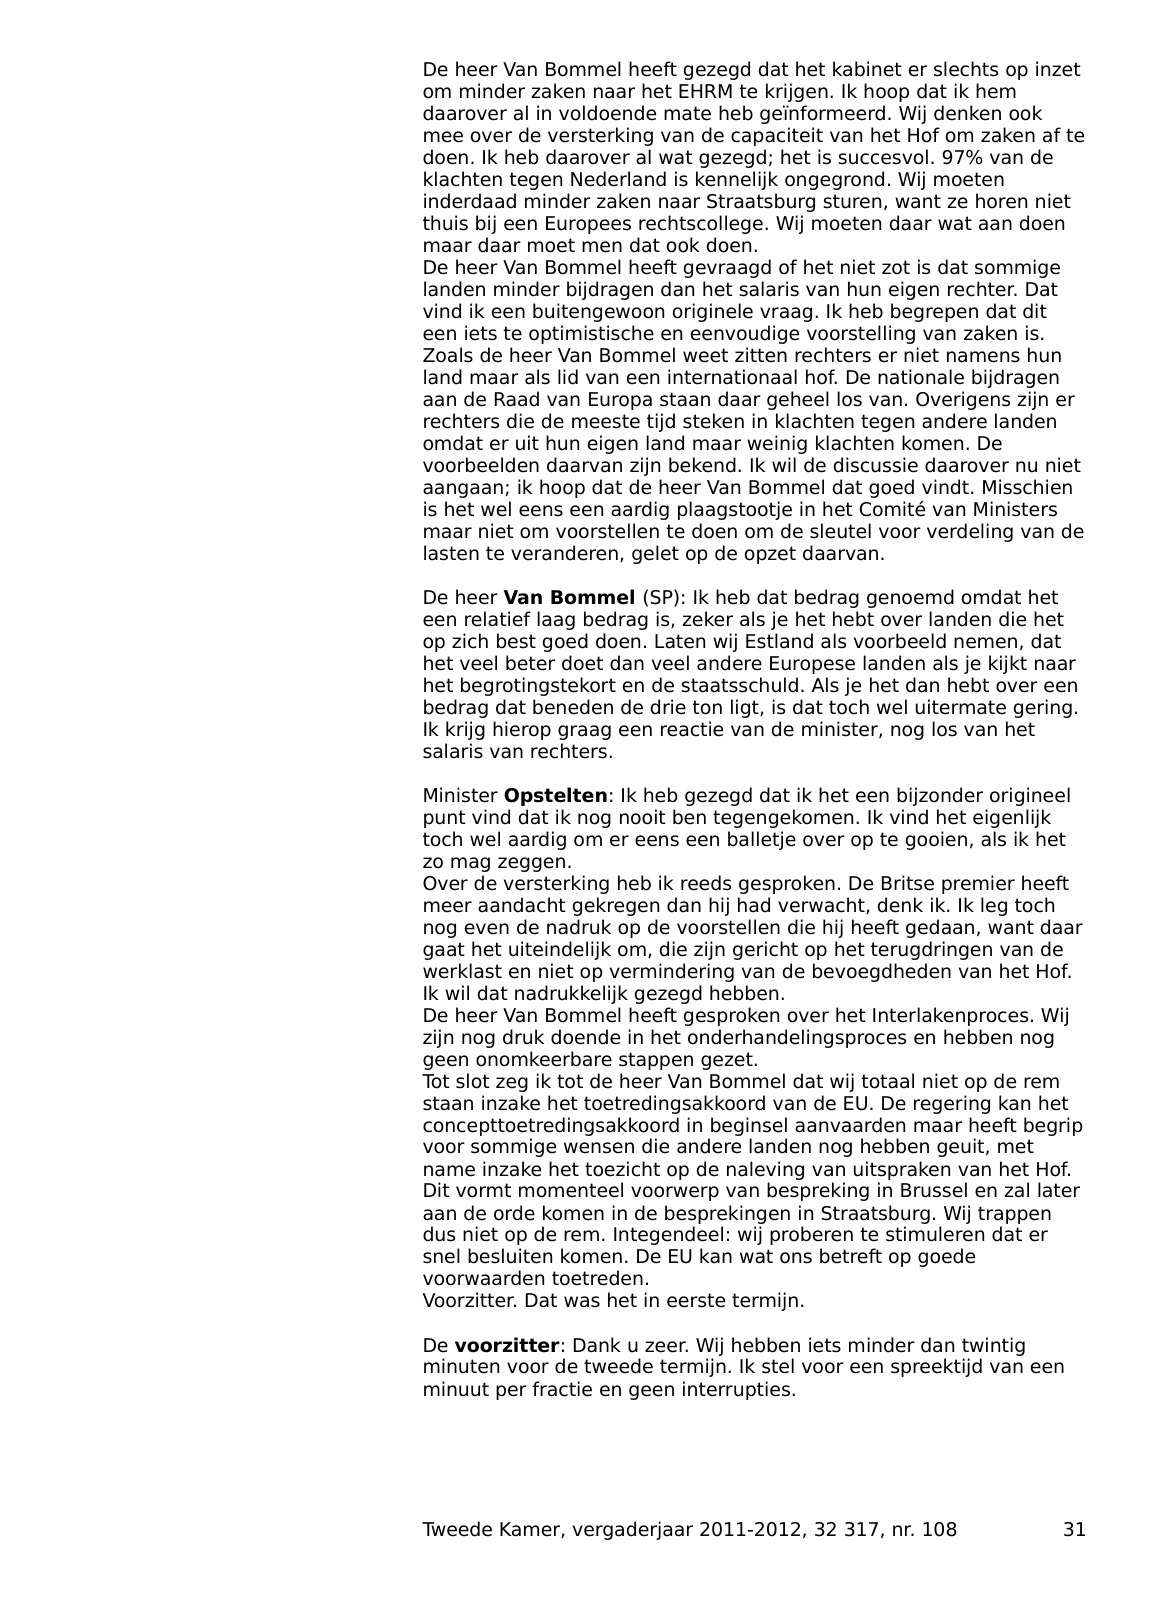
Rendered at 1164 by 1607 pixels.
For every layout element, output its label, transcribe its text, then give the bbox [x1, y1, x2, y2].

text De heer Van Bommel (SP): Ik heb dat bedrag genoemd omdat het een relatief laag bedrag is, zeker als je het hebt over landen die het op zich best goed doen. Laten wij Estland als voorbeeld nemen, dat het veel beter doet dan veel andere Europese landen als je kijkt naar het begrotingstekort en de staatsschuld. Als je het dan hebt over een bedrag dat beneden de drie ton ligt, is dat toch wel uitermate gering. Ik krijg hierop graag een reactie van de minister, nog los van het salaris van rechters. [422, 587, 1087, 763]
text Over de versterking heb ik reeds gesproken. De Britse premier heeft meer aandacht gekregen dan hij had verwacht, denk ik. Ik leg toch nog even de nadruk op de voorstellen die hij heeft gedaan, want daar gaat het uiteindelijk om, die zijn gericht op het terugdringen van de werklast en niet op vermindering van de bevoegdheden van het Hof. Ik wil dat nadrukkelijk gezegd hebben. [422, 873, 1087, 1004]
text De heer Van Bommel heeft gesproken over het Interlakenproces. Wij zijn nog druk doende in het onderhandelingsproces en hebben nog geen onomkeerbare stappen gezet. [422, 1004, 1087, 1071]
text Minister Opstelten: Ik heb gezegd dat ik het een bijzonder origineel punt vind dat ik nog nooit ben tegengekomen. Ik vind het eigenlijk toch wel aardig om er eens een balletje over op te gooien, als ik het zo mag zeggen. [422, 785, 1087, 873]
text Tot slot zeg ik tot de heer Van Bommel dat wij totaal niet op de rem staan inzake het toetredingsakkoord van de EU. De regering kan het concepttoetredingsakkoord in beginsel aanvaarden maar heeft begrip voor sommige wensen die andere landen nog hebben geuit, met name inzake het toezicht op de naleving van uitspraken van het Hof. Dit vormt momenteel voorwerp van bespreking in Brussel en zal later aan de orde komen in de besprekingen in Straatsburg. Wij trappen dus niet op de rem. Integendeel: wij proberen te stimuleren dat er snel besluiten komen. De EU kan wat ons betreft op goede voorwaarden toetreden. [422, 1071, 1087, 1290]
text De voorzitter: Dank u zeer. Wij hebben iets minder dan twintig minuten voor de tweede termijn. Ik stel voor een spreektijd van een minuut per fractie en geen interrupties. [422, 1334, 1087, 1400]
text De heer Van Bommel heeft gezegd dat het kabinet er slechts op inzet om minder zaken naar het EHRM te krijgen. Ik hoop dat ik hem daarover al in voldoende mate heb geïnformeerd. Wij denken ook mee over de versterking van de capaciteit van het Hof om zaken af te doen. Ik heb daarover al wat gezegd; het is succesvol. 97% van de klachten tegen Nederland is kennelijk ongegrond. Wij moeten inderdaad minder zaken naar Straatsburg sturen, want ze horen niet thuis bij een Europees rechtscollege. Wij moeten daar wat aan doen maar daar moet men dat ook doen. [422, 59, 1087, 257]
text Voorzitter. Dat was het in eerste termijn. [422, 1290, 1087, 1312]
text De heer Van Bommel heeft gevraagd of het niet zot is dat sommige landen minder bijdragen dan het salaris van hun eigen rechter. Dat vind ik een buitengewoon originele vraag. Ik heb begrepen dat dit een iets te optimistische en eenvoudige voorstelling van zaken is. Zoals de heer Van Bommel weet zitten rechters er niet namens hun land maar als lid van een internationaal hof. De nationale bijdragen aan de Raad van Europa staan daar geheel los van. Overigens zijn er rechters die de meeste tijd steken in klachten tegen andere landen omdat er uit hun eigen land maar weinig klachten komen. De voorbeelden daarvan zijn bekend. Ik wil de discussie daarover nu niet aangaan; ik hoop dat de heer Van Bommel dat goed vindt. Misschien is het wel eens een aardig plaagstootje in het Comité van Ministers maar niet om voorstellen te doen om de sleutel voor verdeling van de lasten te veranderen, gelet op de opzet daarvan. [422, 257, 1087, 564]
